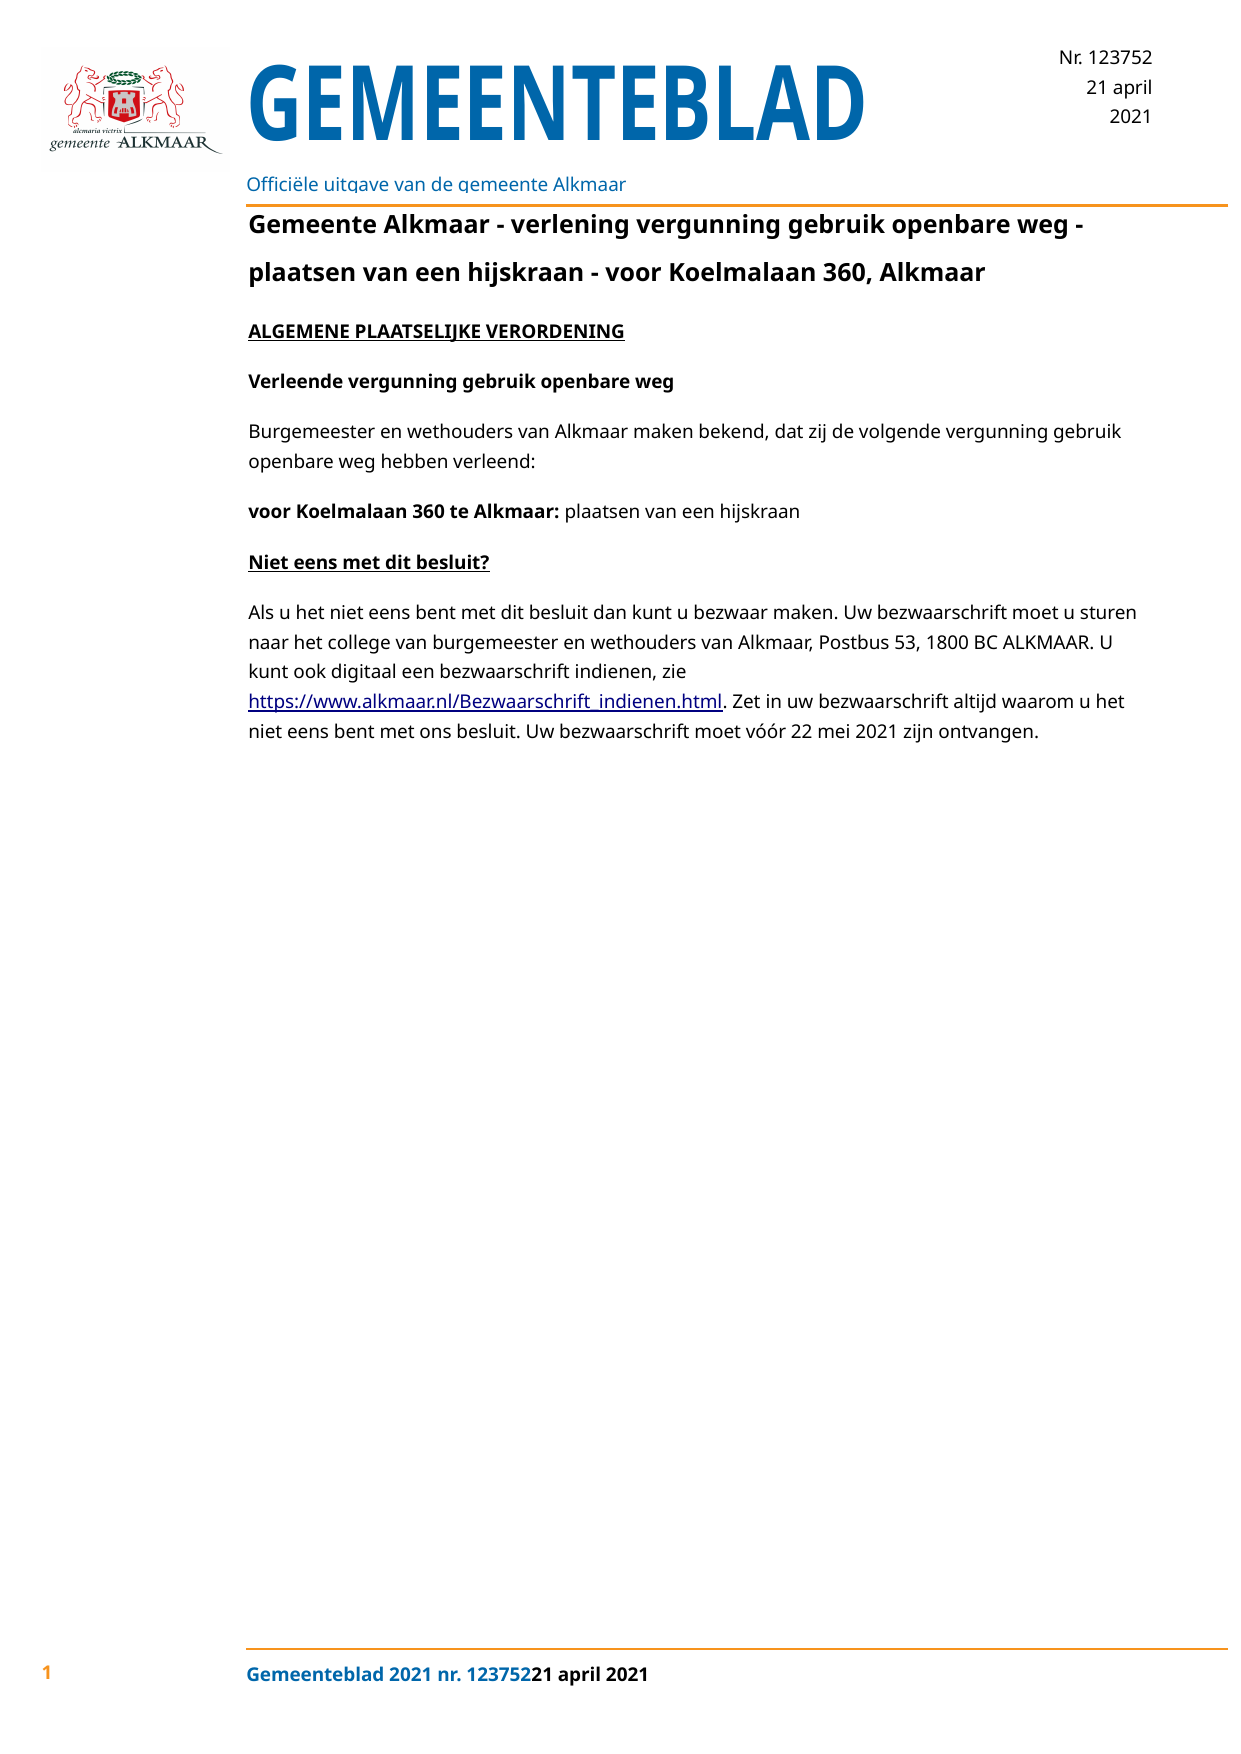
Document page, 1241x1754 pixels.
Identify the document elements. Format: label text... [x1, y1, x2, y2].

text Burgemeester en wethouders van Alkmaar maken bekend, dat zij de volgende vergunning gebruik openbare weg hebben verleend: [248, 419, 1152, 474]
text Gemeente Alkmaar - verlening vergunning gebruik openbare weg - plaatsen van een hijskraan - voor Koelmalaan 360, Alkmaar [248, 207, 1152, 288]
text Verleende vergunning gebruik openbare weg [248, 368, 1152, 394]
picture [41, 47, 231, 172]
text ALGEMENE PLAATSELIJKE VERORDENING [248, 318, 1152, 344]
text Als u het niet eens bent met dit besluit dan kunt u bezwaar maken. Uw bezwaarschrift moet u sturen naar het college van burgemeester en wethouders van Alkmaar, Postbus 53, 1800 BC ALKMAAR. U kunt ook digitaal een bezwaarschrift indienen, zie https://www.alkmaar.nl/Bezwaarschrift_indienen.html. Zet in uw bezwaarschrift altijd waarom u het niet eens bent met ons besluit. Uw bezwaarschrift moet vóór 22 mei 2021 zijn ontvangen. [248, 599, 1152, 744]
text Niet eens met dit besluit? [248, 549, 1152, 575]
text voor Koelmalaan 360 te Alkmaar: plaatsen van een hijskraan [248, 499, 1152, 524]
